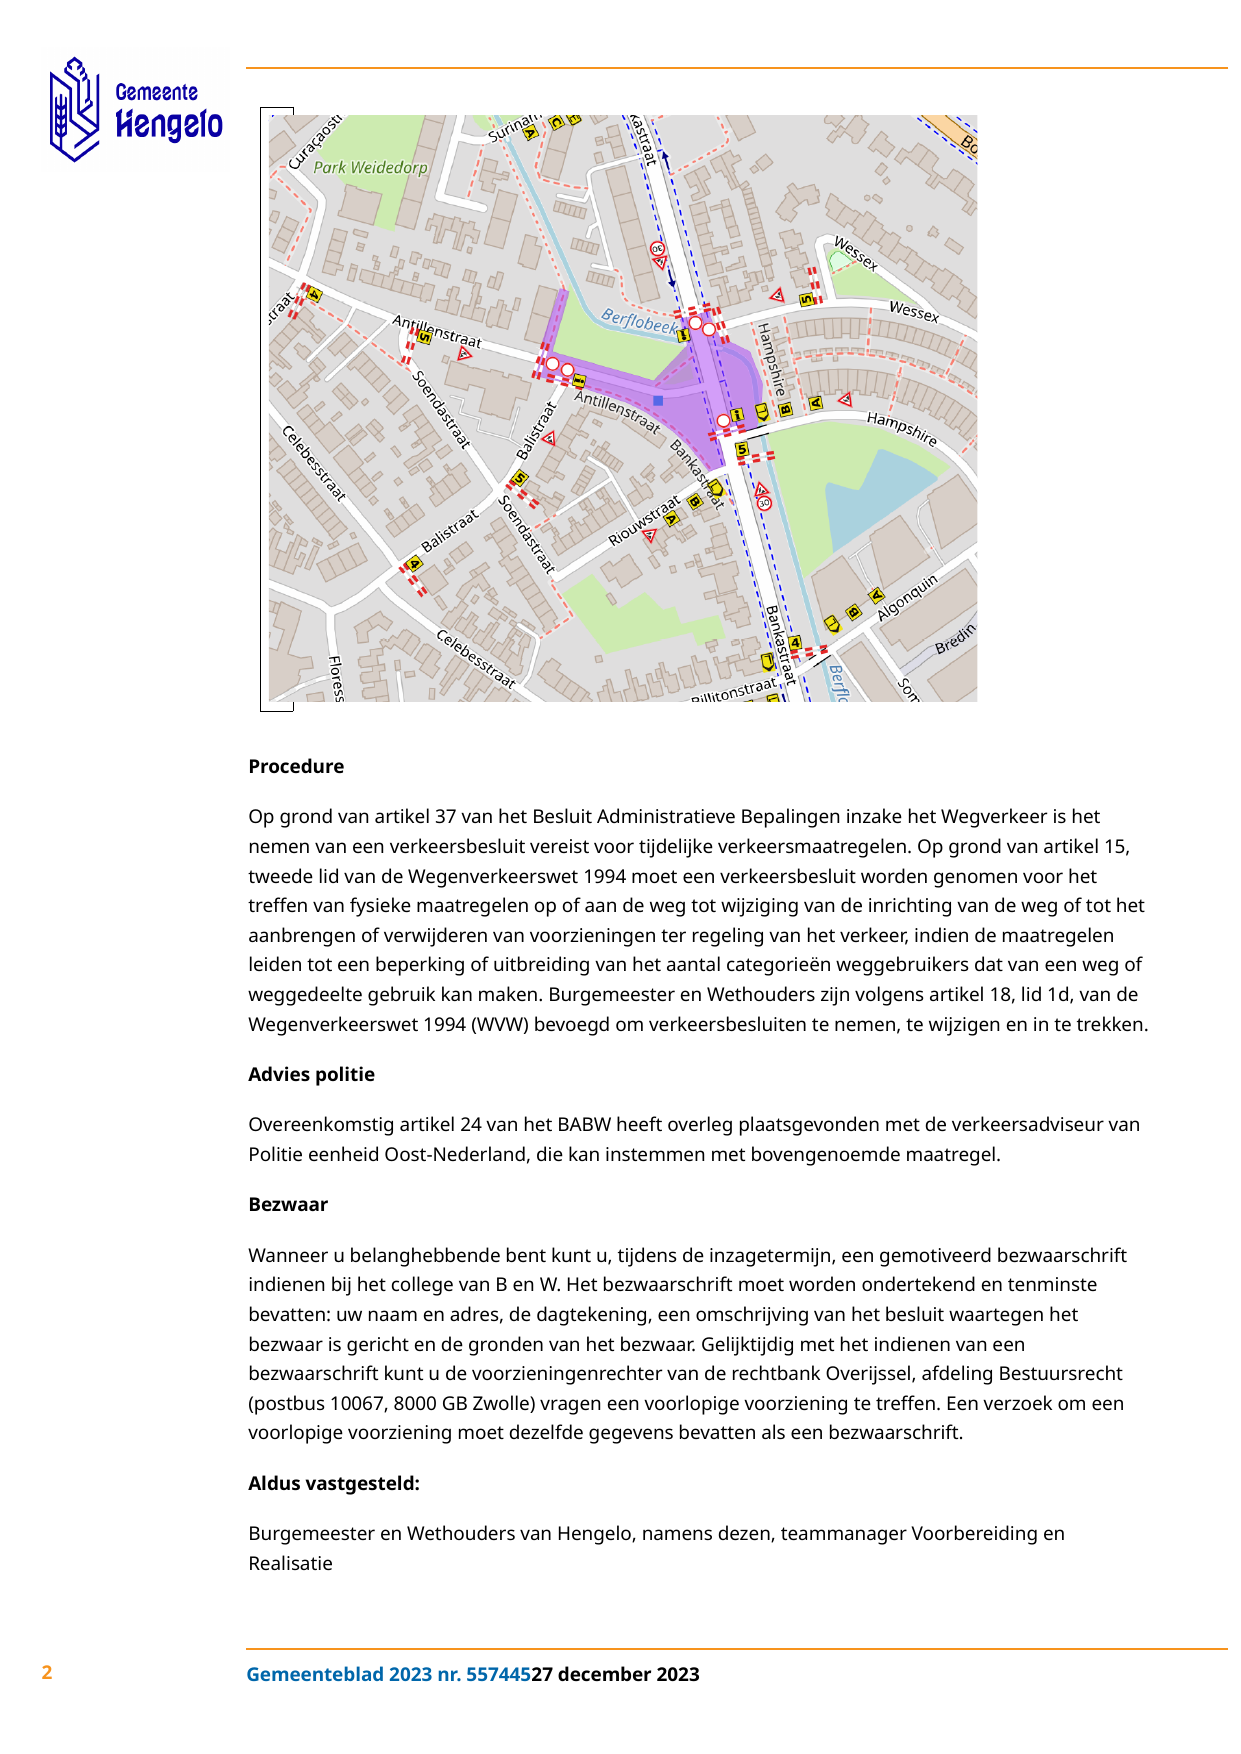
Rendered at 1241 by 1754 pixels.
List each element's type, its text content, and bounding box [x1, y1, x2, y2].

text Procedure [248, 753, 1152, 779]
text Overeenkomstig artikel 24 van het BABW heeft overleg plaatsgevonden met de verkeersadviseur van Politie eenheid Oost-Nederland, die kan instemmen met bovengenoemde maatregel. [248, 1112, 1152, 1167]
text Advies politie [248, 1061, 1152, 1087]
text Bezwaar [248, 1192, 1152, 1217]
picture [268, 115, 978, 702]
text Wanneer u belanghebbende bent kunt u, tijdens de inzagetermijn, een gemotiveerd bezwaarschrift indienen bij het college van B en W. Het bezwaarschrift moet worden ondertekend en tenminste bevatten: uw naam en adres, de dagtekening, een omschrijving van het besluit waartegen het bezwaar is gericht en de gronden van het bezwaar. Gelijktijdig met het indienen van een bezwaarschrift kunt u de voorzieningenrechter van de rechtbank Overijssel, afdeling Bestuursrecht (postbus 10067, 8000 GB Zwolle) vragen een voorlopige voorziening te treffen. Een verzoek om een voorlopige voorziening moet dezelfde gegevens bevatten als een bezwaarschrift. [248, 1242, 1152, 1445]
text Burgemeester en Wethouders van Hengelo, namens dezen, teammanager Voorbereiding en Realisatie [248, 1520, 1152, 1576]
text Op grond van artikel 37 van het Besluit Administratieve Bepalingen inzake het Wegverkeer is het nemen van een verkeersbesluit vereist voor tijdelijke verkeersmaatregelen. Op grond van artikel 15, tweede lid van de Wegenverkeerswet 1994 moet een verkeersbesluit worden genomen voor het treffen van fysieke maatregelen op of aan de weg tot wijziging van de inrichting van de weg of tot het aanbrengen of verwijderen van voorzieningen ter regeling van het verkeer, indien de maatregelen leiden tot een beperking of uitbreiding van het aantal categorieën weggebruikers dat van een weg of weggedeelte gebruik kan maken. Burgemeester en Wethouders zijn volgens artikel 18, lid 1d, van de Wegenverkeerswet 1994 (WVW) bevoegd om verkeersbesluiten te nemen, te wijzigen en in te trekken. [248, 804, 1152, 1036]
picture [41, 47, 231, 172]
text Aldus vastgesteld: [248, 1470, 1152, 1496]
